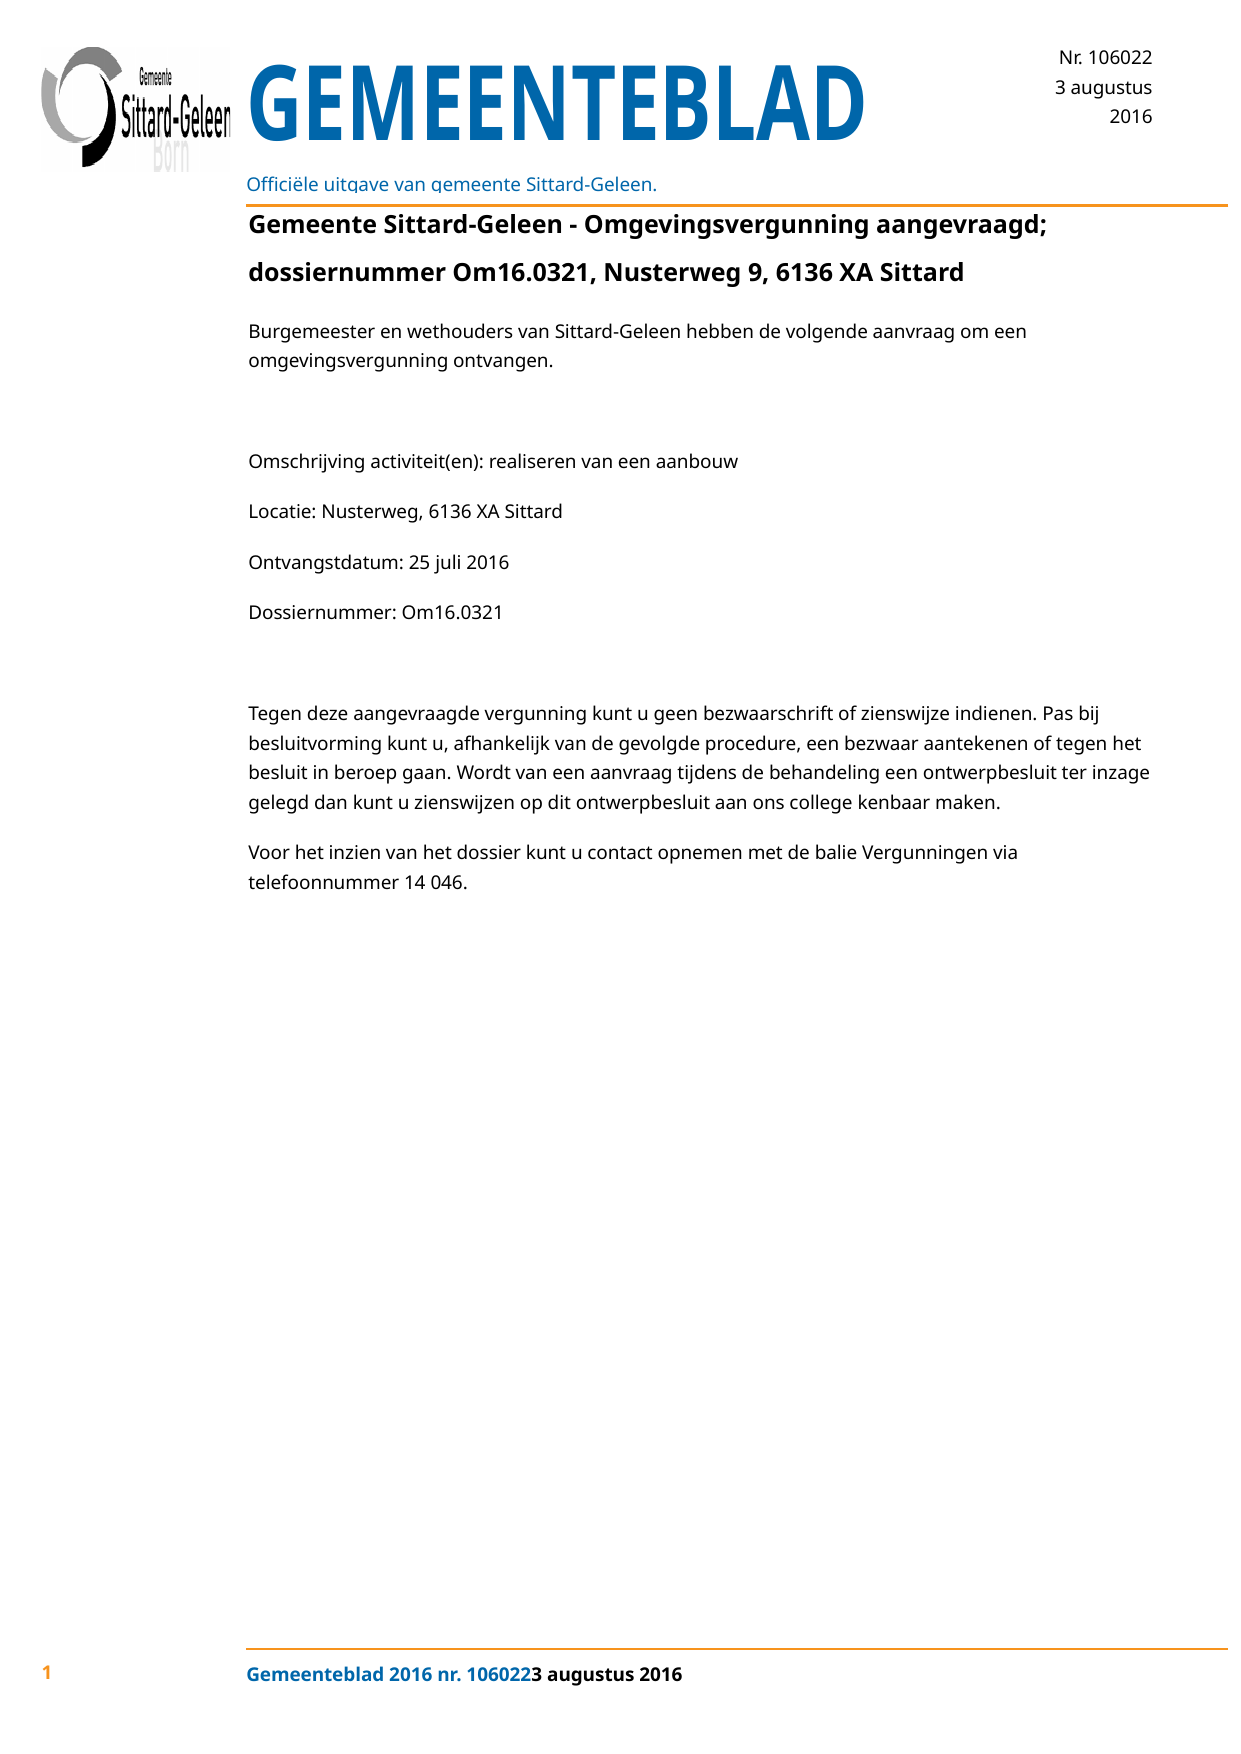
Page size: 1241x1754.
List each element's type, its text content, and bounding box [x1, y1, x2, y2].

text Tegen deze aangevraagde vergunning kunt u geen bezwaarschrift of zienswijze indienen. Pas bij besluitvorming kunt u, afhankelijk van de gevolgde procedure, een bezwaar aantekenen of tegen het besluit in beroep gaan. Wordt van een aanvraag tijdens de behandeling een ontwerpbesluit ter inzage gelegd dan kunt u zienswijzen op dit ontwerpbesluit aan ons college kenbaar maken. [248, 700, 1152, 815]
text Omschrijving activiteit(en): realiseren van een aanbouw [248, 448, 1152, 474]
text Gemeente Sittard-Geleen - Omgevingsvergunning aangevraagd; dossiernummer Om16.0321, Nusterweg 9, 6136 XA Sittard [248, 207, 1152, 288]
text Ontvangstdatum: 25 juli 2016 [248, 549, 1152, 575]
text Voor het inzien van het dossier kunt u contact opnemen met de balie Vergunningen via telefoonnummer 14 046. [248, 839, 1152, 895]
text Burgemeester en wethouders van Sittard-Geleen hebben de volgende aanvraag om een omgevingsvergunning ontvangen. [248, 318, 1152, 373]
picture [41, 47, 231, 172]
text Dossiernummer: Om16.0321 [248, 599, 1152, 625]
text Locatie: Nusterweg, 6136 XA Sittard [248, 499, 1152, 524]
